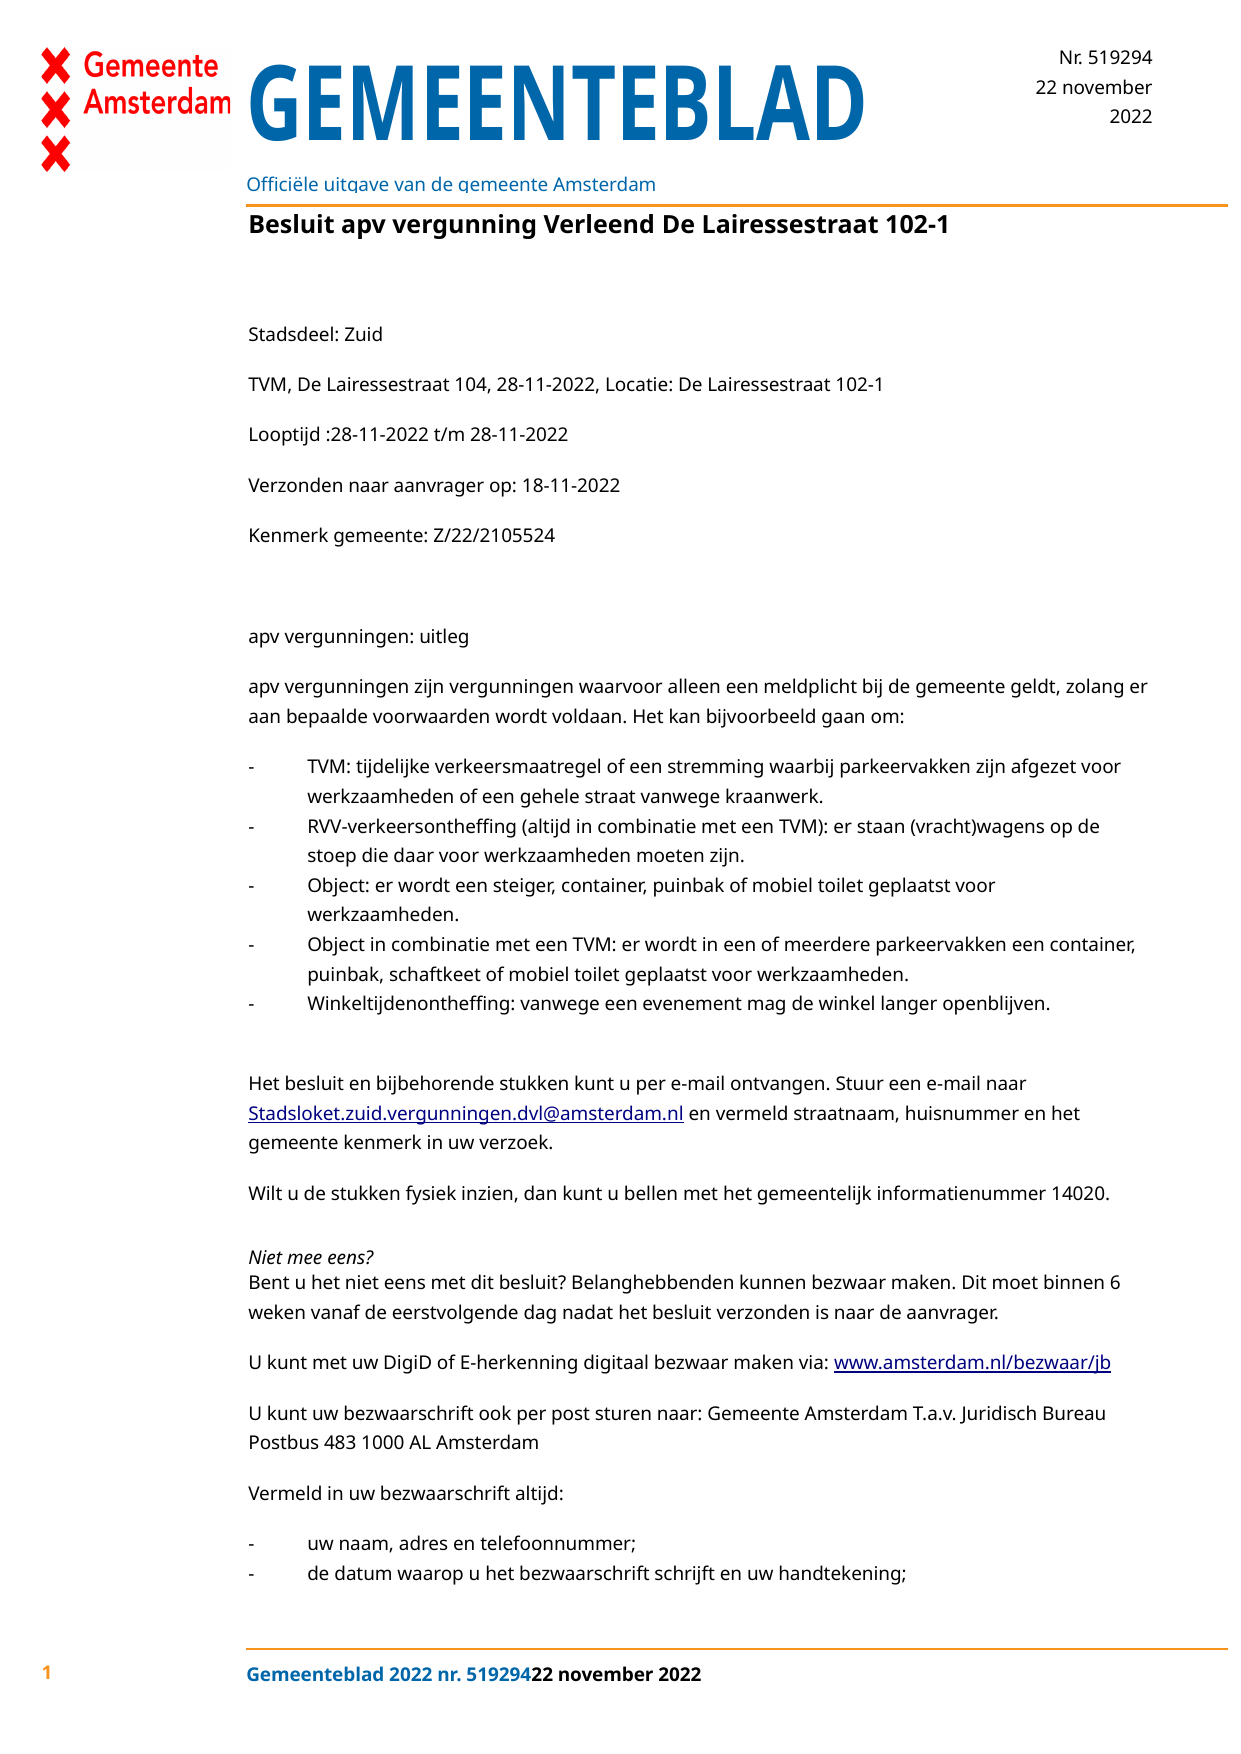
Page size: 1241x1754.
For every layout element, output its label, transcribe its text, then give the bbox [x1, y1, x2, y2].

list RVV-verkeersontheffing (altijd in combinatie met een TVM): er staan (vracht)wagens op de stoep die daar voor werkzaamheden moeten zijn. [248, 813, 1152, 868]
text apv vergunningen: uitleg [248, 623, 1152, 649]
text U kunt uw bezwaarschrift ook per post sturen naar: Gemeente Amsterdam T.a.v. Juridisch Bureau Postbus 483 1000 AL Amsterdam [248, 1400, 1152, 1455]
list uw naam, adres en telefoonnummer; [248, 1530, 1152, 1556]
text Bent u het niet eens met dit besluit? Belanghebbenden kunnen bezwaar maken. Dit moet binnen 6 weken vanaf de eerstvolgende dag nadat het besluit verzonden is naar de aanvrager. [248, 1269, 1152, 1325]
text Wilt u de stukken fysiek inzien, dan kunt u bellen met het gemeentelijk informatienummer 14020. [248, 1180, 1152, 1206]
list TVM: tijdelijke verkeersmaatregel of een stremming waarbij parkeervakken zijn afgezet voor werkzaamheden of een gehele straat vanwege kraanwerk. [248, 754, 1152, 809]
picture [41, 47, 231, 172]
list de datum waarop u het bezwaarschrift schrijft en uw handtekening; [248, 1560, 1152, 1586]
text Verzonden naar aanvrager op: 18-11-2022 [248, 472, 1152, 498]
text U kunt met uw DigiD of E-herkenning digitaal bezwaar maken via: www.amsterdam.nl/bezwaar/jb [248, 1349, 1152, 1375]
text apv vergunningen zijn vergunningen waarvoor alleen een meldplicht bij de gemeente geldt, zolang er aan bepaalde voorwaarden wordt voldaan. Het kan bijvoorbeeld gaan om: [248, 674, 1152, 729]
text Niet mee eens? [248, 1244, 1152, 1269]
list Winkeltijdenontheffing: vanwege een evenement mag de winkel langer openblijven. [248, 990, 1152, 1016]
list Object in combinatie met een TVM: er wordt in een of meerdere parkeervakken een container, puinbak, schaftkeet of mobiel toilet geplaatst voor werkzaamheden. [248, 931, 1152, 986]
text Het besluit en bijbehorende stukken kunt u per e-mail ontvangen. Stuur een e-mail naar Stadsloket.zuid.vergunningen.dvl@amsterdam.nl en vermeld straatnaam, huisnummer en het gemeente kenmerk in uw verzoek. [248, 1070, 1152, 1155]
text TVM, De Lairessestraat 104, 28-11-2022, Locatie: De Lairessestraat 102-1 [248, 371, 1152, 397]
text Looptijd :28-11-2022 t/m 28-11-2022 [248, 422, 1152, 447]
text Besluit apv vergunning Verleend De Lairessestraat 102-1 [248, 207, 1152, 241]
text Stadsdeel: Zuid [248, 321, 1152, 346]
text Vermeld in uw bezwaarschrift altijd: [248, 1480, 1152, 1506]
list Object: er wordt een steiger, container, puinbak of mobiel toilet geplaatst voor werkzaamheden. [248, 872, 1152, 927]
text Kenmerk gemeente: Z/22/2105524 [248, 522, 1152, 548]
